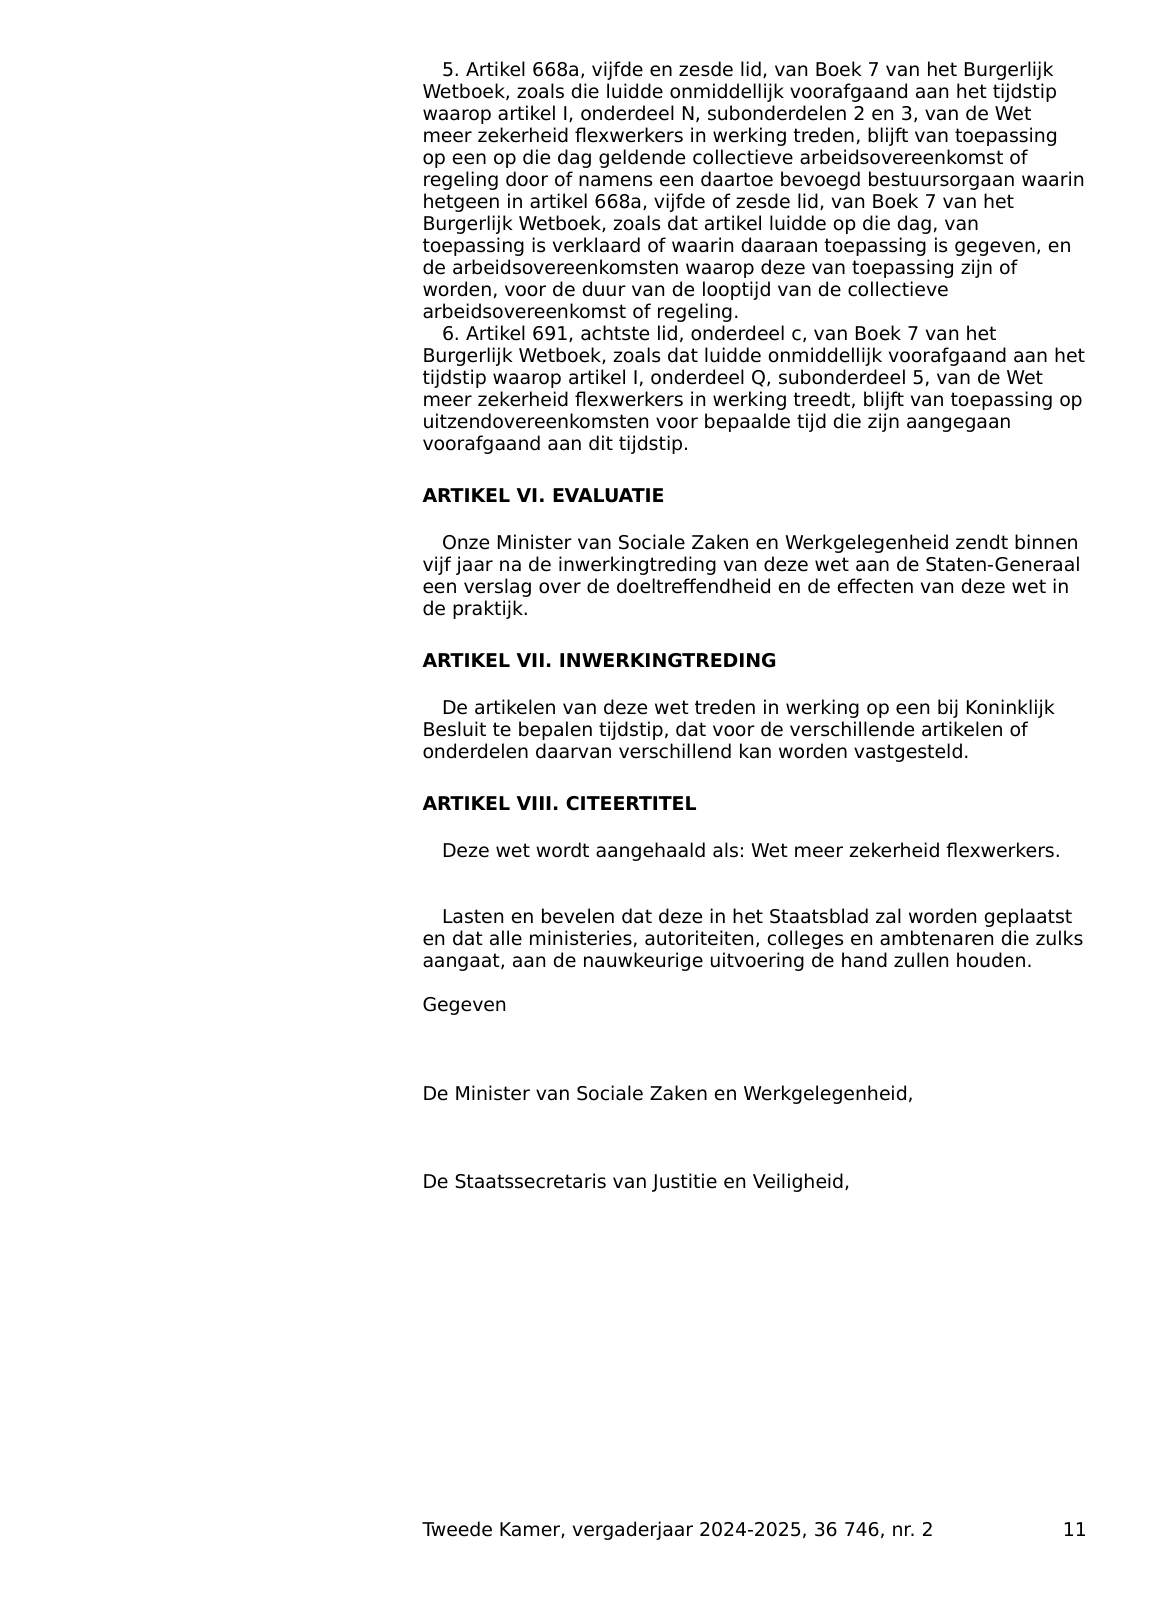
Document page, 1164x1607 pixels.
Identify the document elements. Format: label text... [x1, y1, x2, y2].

text 5. Artikel 668a, vijfde en zesde lid, van Boek 7 van het Burgerlijk Wetboek, zoals die luidde onmiddellijk voorafgaand aan het tijdstip waarop artikel I, onderdeel N, subonderdelen 2 en 3, van de Wet meer zekerheid flexwerkers in werking treden, blijft van toepassing op een op die dag geldende collectieve arbeidsovereenkomst of regeling door of namens een daartoe bevoegd bestuursorgaan waarin hetgeen in artikel 668a, vijfde of zesde lid, van Boek 7 van het Burgerlijk Wetboek, zoals dat artikel luidde op die dag, van toepassing is verklaard of waarin daaraan toepassing is gegeven, en de arbeidsovereenkomsten waarop deze van toepassing zijn of worden, voor de duur van de looptijd van de collectieve arbeidsovereenkomst of regeling. [422, 59, 1087, 323]
subtitle ARTIKEL VIII. CITEERTITEL [422, 792, 1087, 814]
text Gegeven [422, 994, 1087, 1016]
text De Minister van Sociale Zaken en Werkgelegenheid, [422, 1082, 1087, 1104]
text 6. Artikel 691, achtste lid, onderdeel c, van Boek 7 van het Burgerlijk Wetboek, zoals dat luidde onmiddellijk voorafgaand aan het tijdstip waarop artikel I, onderdeel Q, subonderdeel 5, van de Wet meer zekerheid flexwerkers in werking treedt, blijft van toepassing op uitzendovereenkomsten voor bepaalde tijd die zijn aangegaan voorafgaand aan dit tijdstip. [422, 323, 1087, 455]
text Onze Minister van Sociale Zaken en Werkgelegenheid zendt binnen vijf jaar na de inwerkingtreding van deze wet aan de Staten-Generaal een verslag over de doeltreffendheid en de effecten van deze wet in de praktijk. [422, 532, 1087, 619]
text De Staatssecretaris van Justitie en Veiligheid, [422, 1171, 1087, 1193]
text Deze wet wordt aangehaald als: Wet meer zekerheid flexwerkers. [422, 839, 1087, 861]
text De artikelen van deze wet treden in werking op een bij Koninklijk Besluit te bepalen tijdstip, dat voor de verschillende artikelen of onderdelen daarvan verschillend kan worden vastgesteld. [422, 697, 1087, 762]
subtitle ARTIKEL VI. EVALUATIE [422, 485, 1087, 507]
text Lasten en bevelen dat deze in het Staatsblad zal worden geplaatst en dat alle ministeries, autoriteiten, colleges en ambtenaren die zulks aangaat, aan de nauwkeurige uitvoering de hand zullen houden. [422, 906, 1087, 972]
subtitle ARTIKEL VII. INWERKINGTREDING [422, 649, 1087, 672]
